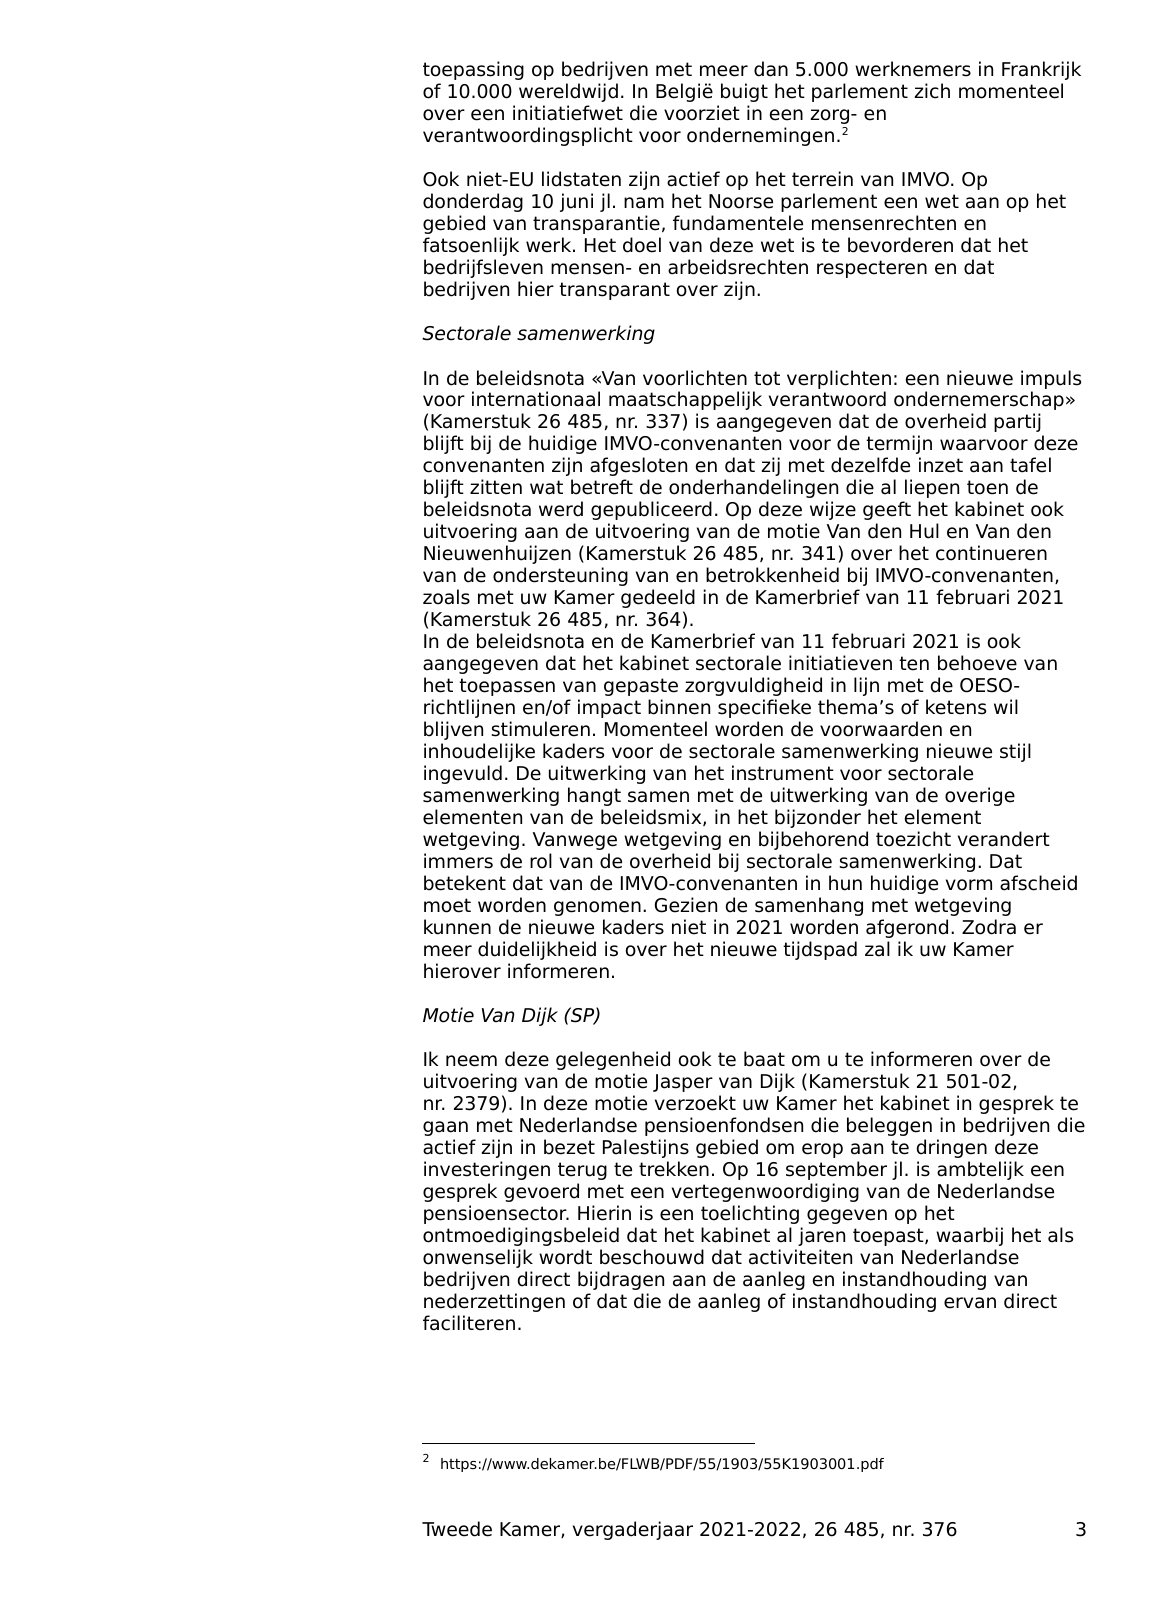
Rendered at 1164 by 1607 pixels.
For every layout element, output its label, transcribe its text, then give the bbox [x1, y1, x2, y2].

text Ik neem deze gelegenheid ook te baat om u te informeren over de uitvoering van de motie Jasper van Dijk (Kamerstuk 21 501-02, nr. 2379). In deze motie verzoekt uw Kamer het kabinet in gesprek te gaan met Nederlandse pensioenfondsen die beleggen in bedrijven die actief zijn in bezet Palestijns gebied om erop aan te dringen deze investeringen terug te trekken. Op 16 september jl. is ambtelijk een gesprek gevoerd met een vertegenwoordiging van de Nederlandse pensioensector. Hierin is een toelichting gegeven op het ontmoedigingsbeleid dat het kabinet al jaren toepast, waarbij het als onwenselijk wordt beschouwd dat activiteiten van Nederlandse bedrijven direct bijdragen aan de aanleg en instandhouding van nederzettingen of dat die de aanleg of instandhouding ervan direct faciliteren. [422, 1049, 1087, 1335]
text https://www.dekamer.be/FLWB/PDF/55/1903/55K1903001.pdf [422, 1452, 1087, 1474]
text In de beleidsnota en de Kamerbrief van 11 februari 2021 is ook aangegeven dat het kabinet sectorale initiatieven ten behoeve van het toepassen van gepaste zorgvuldigheid in lijn met de OESO-richtlijnen en/of impact binnen specifieke thema’s of ketens wil blijven stimuleren. Momenteel worden de voorwaarden en inhoudelijke kaders voor de sectorale samenwerking nieuwe stijl ingevuld. De uitwerking van het instrument voor sectorale samenwerking hangt samen met de uitwerking van de overige elementen van de beleidsmix, in het bijzonder het element wetgeving. Vanwege wetgeving en bijbehorend toezicht verandert immers de rol van de overheid bij sectorale samenwerking. Dat betekent dat van de IMVO-convenanten in hun huidige vorm afscheid moet worden genomen. Gezien de samenhang met wetgeving kunnen de nieuwe kaders niet in 2021 worden afgerond. Zodra er meer duidelijkheid is over het nieuwe tijdspad zal ik uw Kamer hierover informeren. [422, 631, 1087, 983]
text In de beleidsnota «Van voorlichten tot verplichten: een nieuwe impuls voor internationaal maatschappelijk verantwoord ondernemerschap» (Kamerstuk 26 485, nr. 337) is aangegeven dat de overheid partij blijft bij de huidige IMVO-convenanten voor de termijn waarvoor deze convenanten zijn afgesloten en dat zij met dezelfde inzet aan tafel blijft zitten wat betreft de onderhandelingen die al liepen toen de beleidsnota werd gepubliceerd. Op deze wijze geeft het kabinet ook uitvoering aan de uitvoering van de motie Van den Hul en Van den Nieuwenhuijzen (Kamerstuk 26 485, nr. 341) over het continueren van de ondersteuning van en betrokkenheid bij IMVO-convenanten, zoals met uw Kamer gedeeld in de Kamerbrief van 11 februari 2021 (Kamerstuk 26 485, nr. 364). [422, 367, 1087, 631]
text toepassing op bedrijven met meer dan 5.000 werknemers in Frankrijk of 10.000 wereldwijd. In België buigt het parlement zich momenteel over een initiatiefwet die voorziet in een zorg- en verantwoordingsplicht voor ondernemingen. [422, 59, 1087, 147]
text Ook niet-EU lidstaten zijn actief op het terrein van IMVO. Op donderdag 10 juni jl. nam het Noorse parlement een wet aan op het gebied van transparantie, fundamentele mensenrechten en fatsoenlijk werk. Het doel van deze wet is te bevorderen dat het bedrijfsleven mensen- en arbeidsrechten respecteren en dat bedrijven hier transparant over zijn. [422, 169, 1087, 301]
subtitle Motie Van Dijk (SP) [422, 1005, 1087, 1027]
subtitle Sectorale samenwerking [422, 323, 1087, 345]
